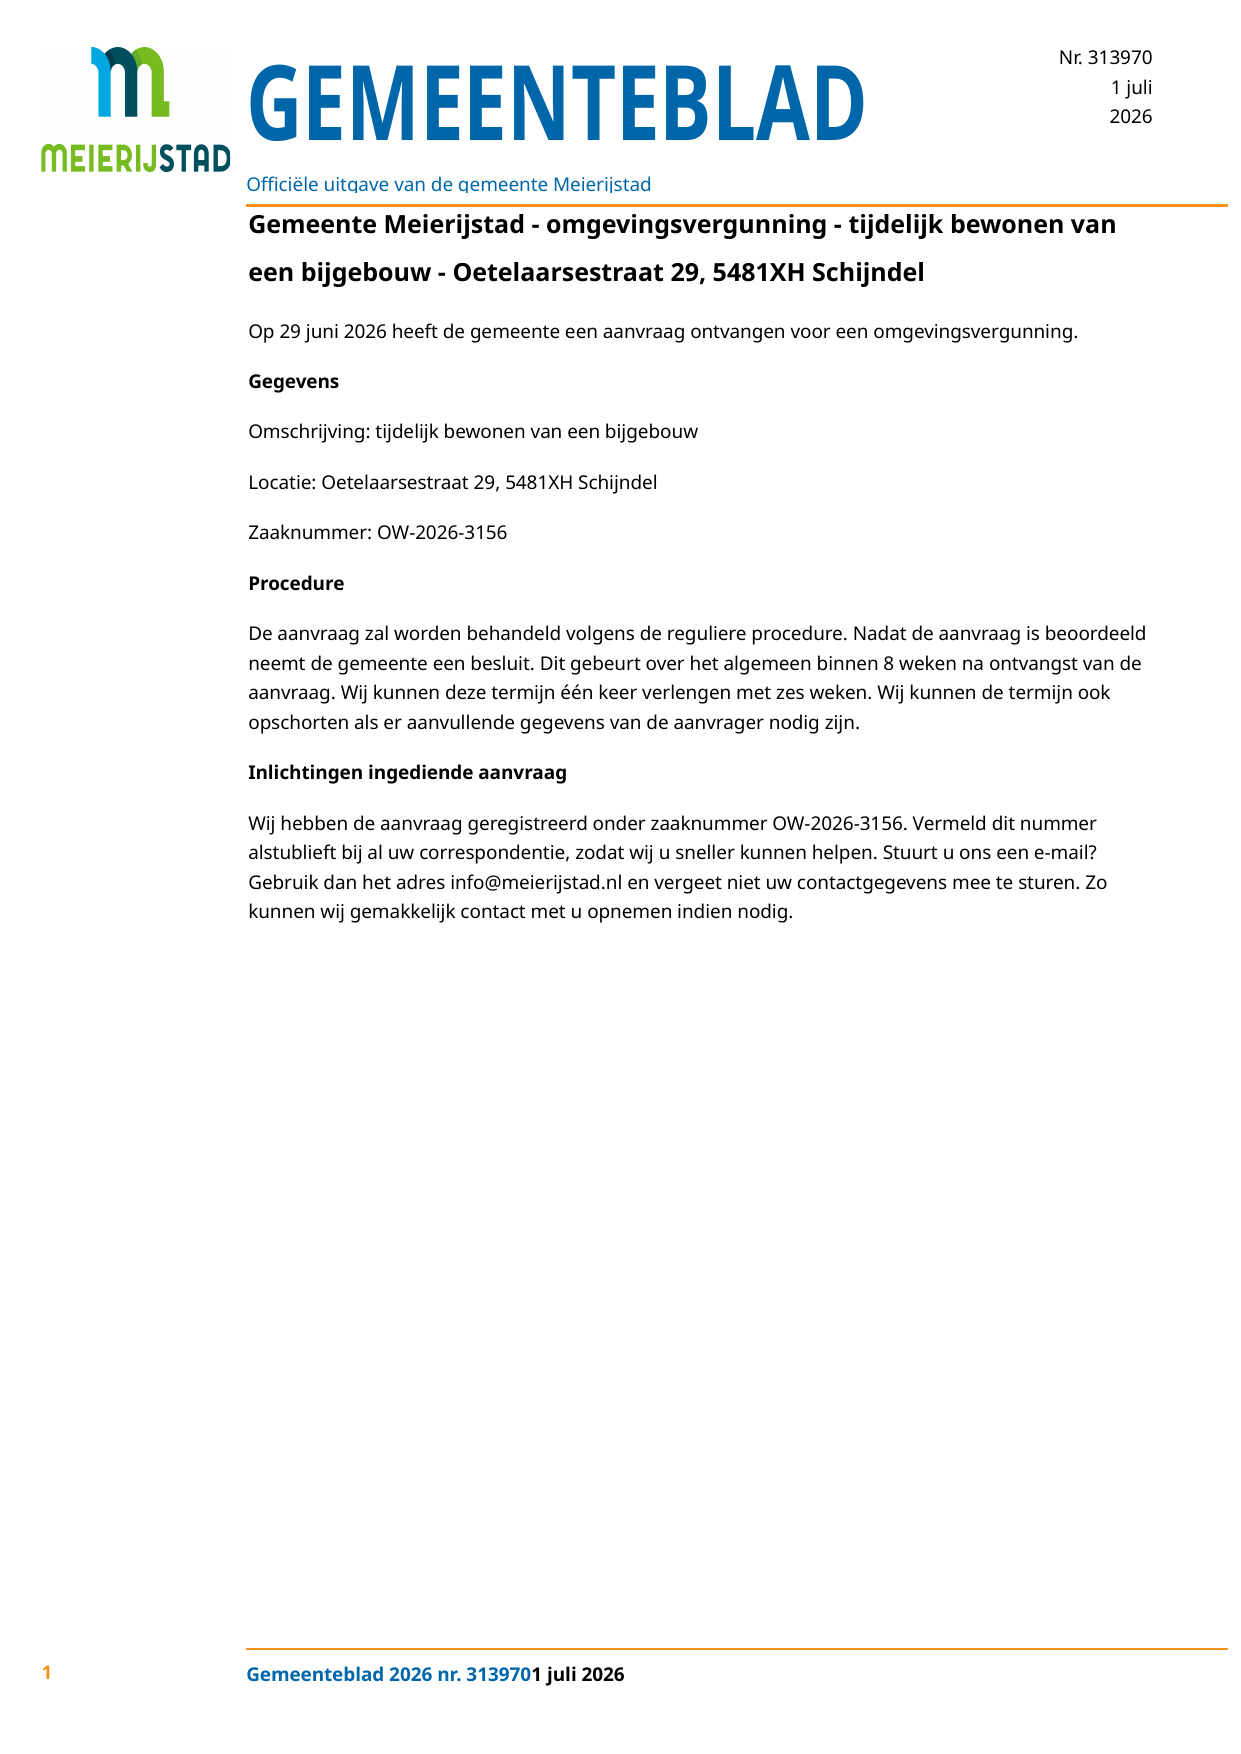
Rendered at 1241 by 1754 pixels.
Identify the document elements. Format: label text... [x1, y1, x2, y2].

text Locatie: Oetelaarsestraat 29, 5481XH Schijndel [248, 469, 1152, 495]
text Omschrijving: tijdelijk bewonen van een bijgebouw [248, 419, 1152, 444]
text Gemeente Meierijstad - omgevingsvergunning - tijdelijk bewonen van een bijgebouw - Oetelaarsestraat 29, 5481XH Schijndel [248, 207, 1152, 288]
text Wij hebben de aanvraag geregistreerd onder zaaknummer OW-2026-3156. Vermeld dit nummer alstublieft bij al uw correspondentie, zodat wij u sneller kunnen helpen. Stuurt u ons een e-mail? Gebruik dan het adres info@meierijstad.nl en vergeet niet uw contactgegevens mee te sturen. Zo kunnen wij gemakkelijk contact met u opnemen indien nodig. [248, 810, 1152, 924]
text Op 29 juni 2026 heeft de gemeente een aanvraag ontvangen voor een omgevingsvergunning. [248, 318, 1152, 344]
text Gegevens [248, 368, 1152, 394]
text Zaaknummer: OW-2026-3156 [248, 519, 1152, 545]
text Inlichtingen ingediende aanvraag [248, 759, 1152, 785]
picture [41, 47, 231, 172]
text De aanvraag zal worden behandeld volgens de reguliere procedure. Nadat de aanvraag is beoordeeld neemt de gemeente een besluit. Dit gebeurt over het algemeen binnen 8 weken na ontvangst van de aanvraag. Wij kunnen deze termijn één keer verlengen met zes weken. Wij kunnen de termijn ook opschorten als er aanvullende gegevens van de aanvrager nodig zijn. [248, 620, 1152, 735]
text Procedure [248, 570, 1152, 596]
